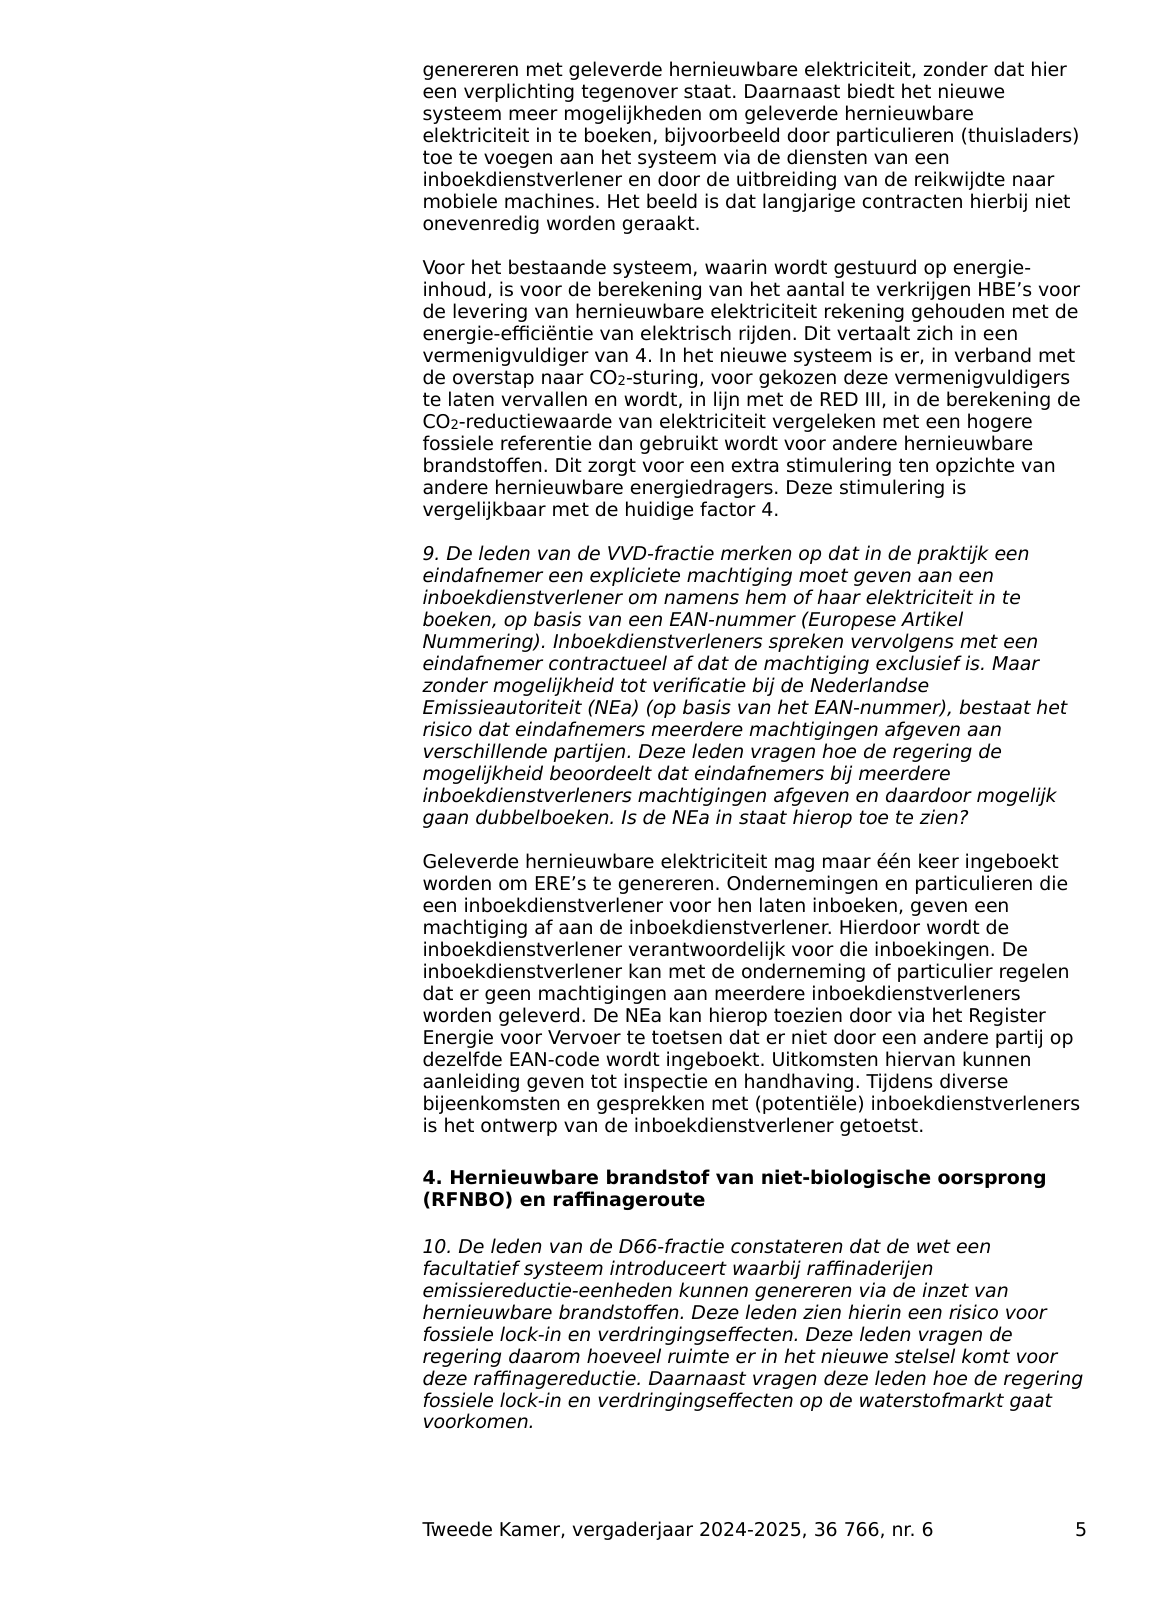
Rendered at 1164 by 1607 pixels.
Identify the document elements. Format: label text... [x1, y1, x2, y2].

text Voor het bestaande systeem, waarin wordt gestuurd op energie-inhoud, is voor de berekening van het aantal te verkrijgen HBE’s voor de levering van hernieuwbare elektriciteit rekening gehouden met de energie-efficiëntie van elektrisch rijden. Dit vertaalt zich in een vermenigvuldiger van 4. In het nieuwe systeem is er, in verband met de overstap naar CO2-sturing, voor gekozen deze vermenigvuldigers te laten vervallen en wordt, in lijn met de RED III, in de berekening de CO2-reductiewaarde van elektriciteit vergeleken met een hogere fossiele referentie dan gebruikt wordt voor andere hernieuwbare brandstoffen. Dit zorgt voor een extra stimulering ten opzichte van andere hernieuwbare energiedragers. Deze stimulering is vergelijkbaar met de huidige factor 4. [422, 257, 1087, 521]
subtitle 4. Hernieuwbare brandstof van niet-biologische oorsprong (RFNBO) en raffinageroute [422, 1167, 1087, 1211]
text 10. De leden van de D66-fractie constateren dat de wet een facultatief systeem introduceert waarbij raffinaderijen emissiereductie-eenheden kunnen genereren via de inzet van hernieuwbare brandstoffen. Deze leden zien hierin een risico voor fossiele lock-in en verdringingseffecten. Deze leden vragen de regering daarom hoeveel ruimte er in het nieuwe stelsel komt voor deze raffinagereductie. Daarnaast vragen deze leden hoe de regering fossiele lock-in en verdringingseffecten op de waterstofmarkt gaat voorkomen. [422, 1236, 1087, 1433]
text 9. De leden van de VVD-fractie merken op dat in de praktijk een eindafnemer een expliciete machtiging moet geven aan een inboekdienstverlener om namens hem of haar elektriciteit in te boeken, op basis van een EAN-nummer (Europese Artikel Nummering). Inboekdienstverleners spreken vervolgens met een eindafnemer contractueel af dat de machtiging exclusief is. Maar zonder mogelijkheid tot verificatie bij de Nederlandse Emissieautoriteit (NEa) (op basis van het EAN-nummer), bestaat het risico dat eindafnemers meerdere machtigingen afgeven aan verschillende partijen. Deze leden vragen hoe de regering de mogelijkheid beoordeelt dat eindafnemers bij meerdere inboekdienstverleners machtigingen afgeven en daardoor mogelijk gaan dubbelboeken. Is de NEa in staat hierop toe te zien? [422, 543, 1087, 829]
text Geleverde hernieuwbare elektriciteit mag maar één keer ingeboekt worden om ERE’s te genereren. Ondernemingen en particulieren die een inboekdienstverlener voor hen laten inboeken, geven een machtiging af aan de inboekdienstverlener. Hierdoor wordt de inboekdienstverlener verantwoordelijk voor die inboekingen. De inboekdienstverlener kan met de onderneming of particulier regelen dat er geen machtigingen aan meerdere inboekdienstverleners worden geleverd. De NEa kan hierop toezien door via het Register Energie voor Vervoer te toetsen dat er niet door een andere partij op dezelfde EAN-code wordt ingeboekt. Uitkomsten hiervan kunnen aanleiding geven tot inspectie en handhaving. Tijdens diverse bijeenkomsten en gesprekken met (potentiële) inboekdienstverleners is het ontwerp van de inboekdienstverlener getoetst. [422, 851, 1087, 1137]
text genereren met geleverde hernieuwbare elektriciteit, zonder dat hier een verplichting tegenover staat. Daarnaast biedt het nieuwe systeem meer mogelijkheden om geleverde hernieuwbare elektriciteit in te boeken, bijvoorbeeld door particulieren (thuisladers) toe te voegen aan het systeem via de diensten van een inboekdienstverlener en door de uitbreiding van de reikwijdte naar mobiele machines. Het beeld is dat langjarige contracten hierbij niet onevenredig worden geraakt. [422, 59, 1087, 235]
